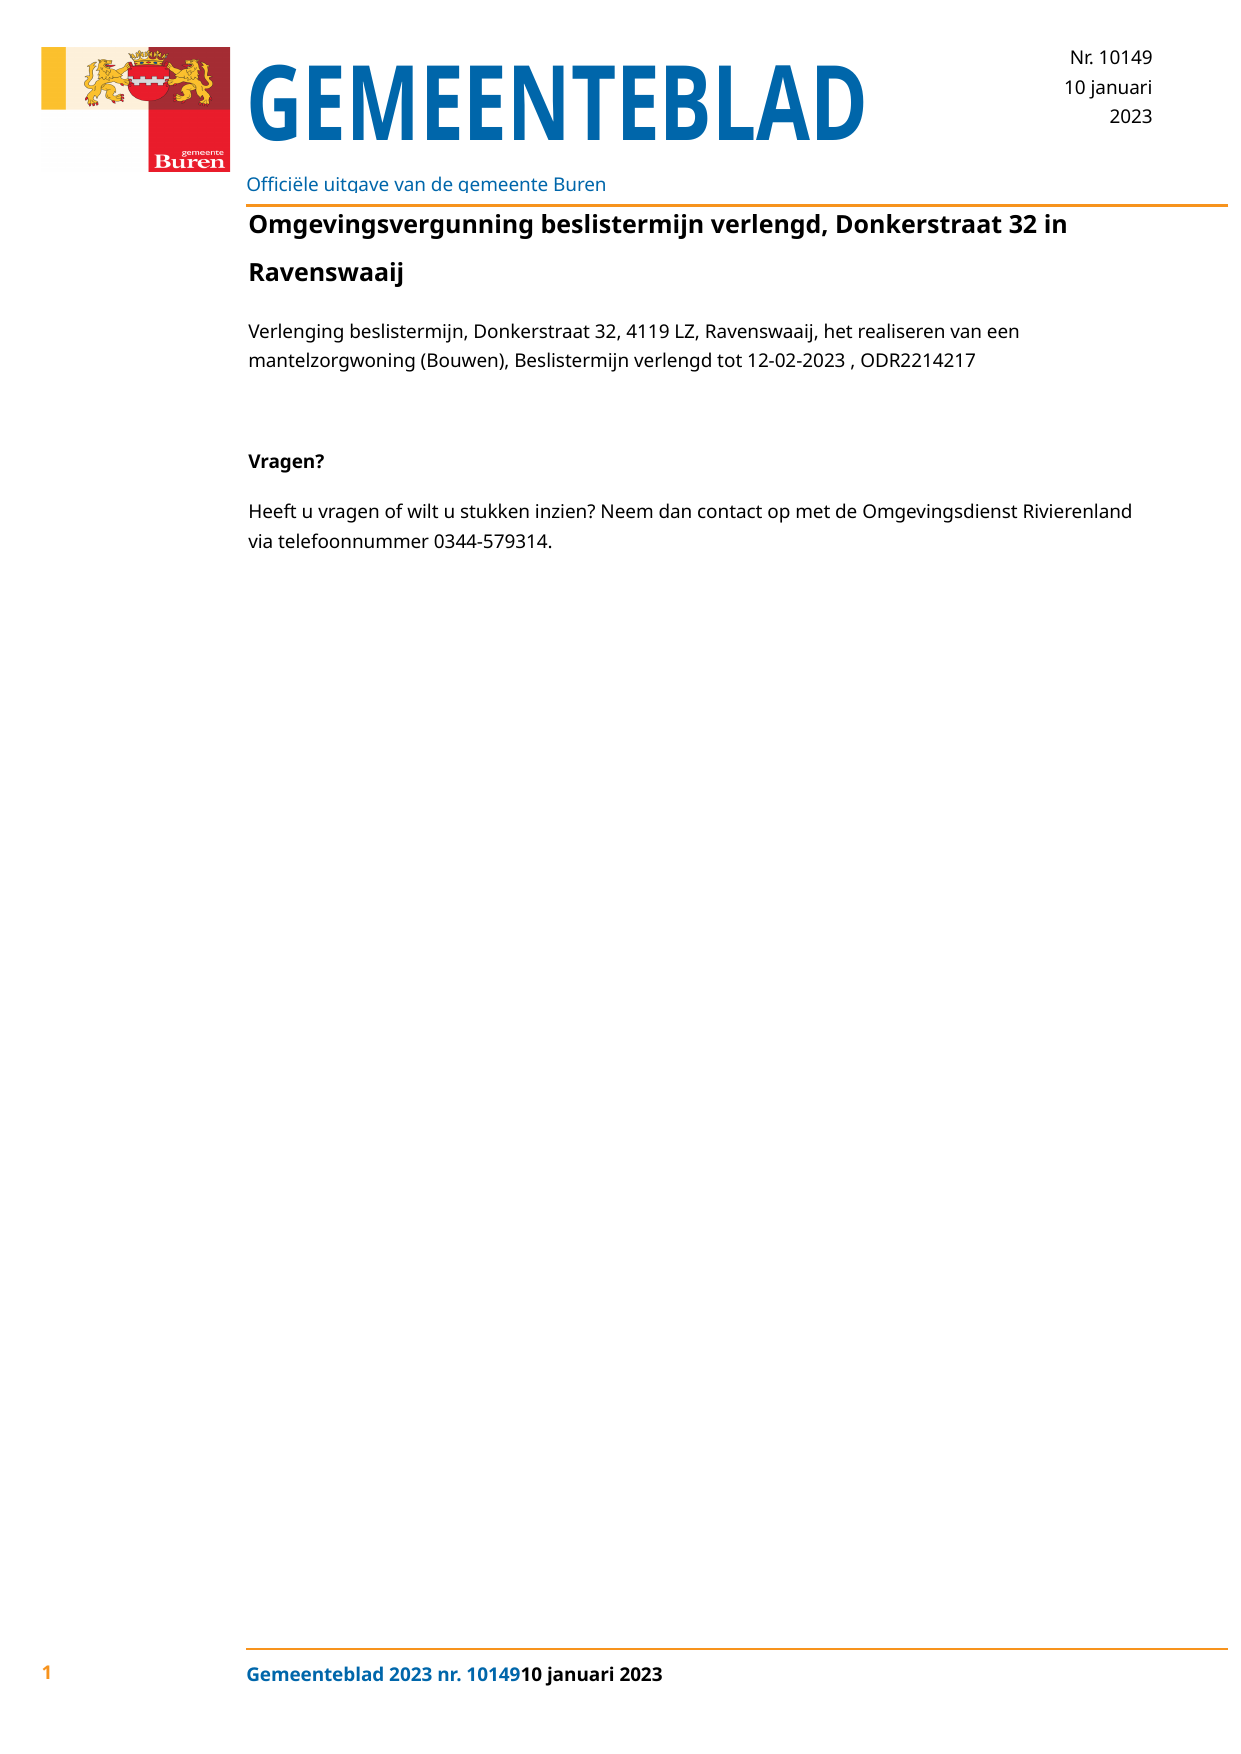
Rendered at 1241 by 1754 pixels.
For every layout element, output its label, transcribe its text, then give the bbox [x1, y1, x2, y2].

picture [41, 47, 231, 172]
text Vragen? [248, 448, 1152, 474]
text Verlenging beslistermijn, Donkerstraat 32, 4119 LZ, Ravenswaaij, het realiseren van een mantelzorgwoning (Bouwen), Beslistermijn verlengd tot 12-02-2023 , ODR2214217 [248, 318, 1152, 373]
text Heeft u vragen of wilt u stukken inzien? Neem dan contact op met de Omgevingsdienst Rivierenland via telefoonnummer 0344-579314. [248, 499, 1152, 554]
text Omgevingsvergunning beslistermijn verlengd, Donkerstraat 32 in Ravenswaaij [248, 207, 1152, 288]
